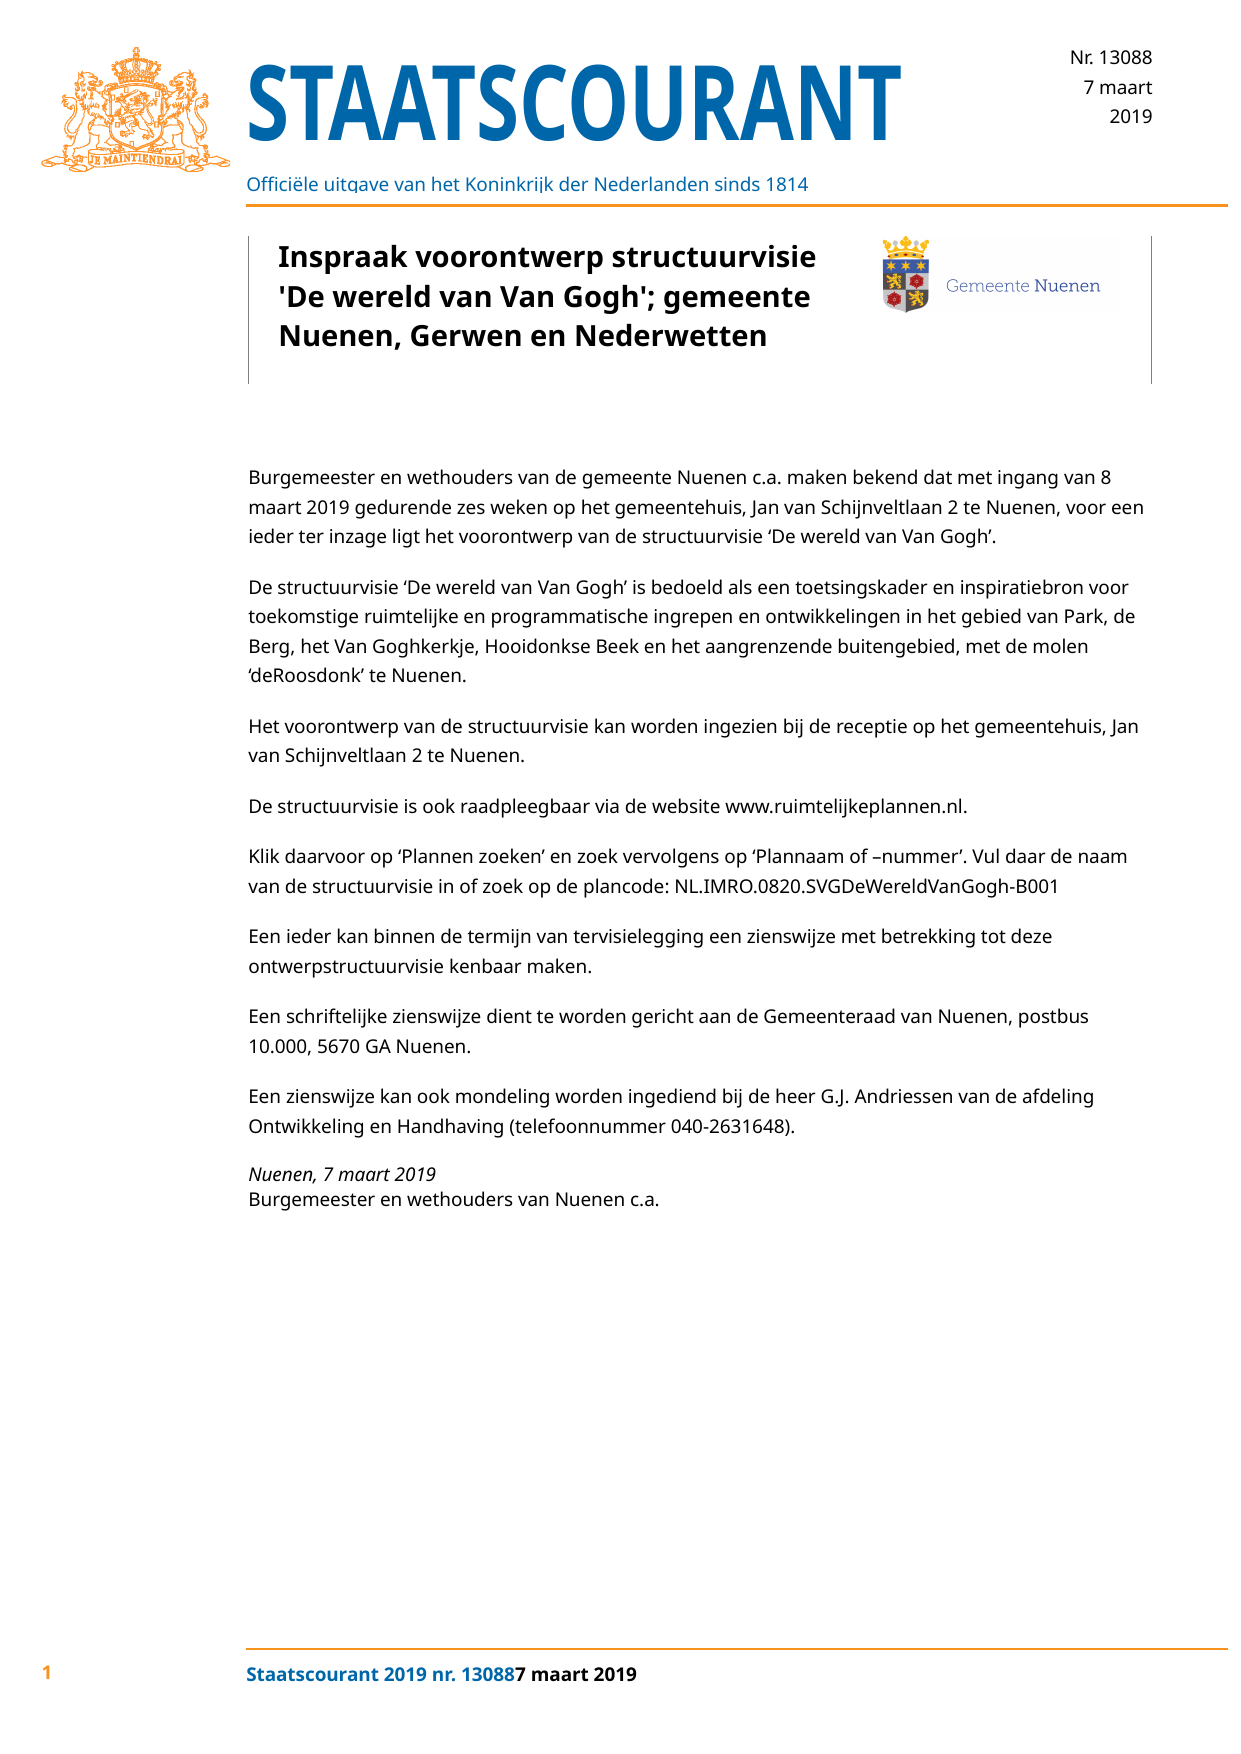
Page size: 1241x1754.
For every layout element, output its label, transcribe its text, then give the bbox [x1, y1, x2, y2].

text De structuurvisie ‘De wereld van Van Gogh’ is bedoeld als een toetsingskader en inspiratiebron voor toekomstige ruimtelijke en programmatische ingrepen en ontwikkelingen in het gebied van Park, de Berg, het Van Goghkerkje, Hooidonkse Beek en het aangrenzende buitengebied, met de molen ‘deRoosdonk’ te Nuenen. [248, 574, 1152, 688]
table_header [850, 236, 882, 312]
table_header [1119, 236, 1151, 312]
text Burgemeester en wethouders van Nuenen c.a. [248, 1187, 1152, 1212]
table_header Inspraak voorontwerp structuurvisie 'De wereld van Van Gogh'; gemeente Nuenen, Gerwen en Nederwetten [249, 236, 850, 384]
text Een ieder kan binnen de termijn van tervisielegging een zienswijze met betrekking tot deze ontwerpstructuurvisie kenbaar maken. [248, 923, 1152, 979]
text Een zienswijze kan ook mondeling worden ingediend bij de heer G.J. Andriessen van de afdeling Ontwikkeling en Handhaving (telefoonnummer 040-2631648). [248, 1083, 1152, 1139]
table_header [850, 313, 1151, 384]
text Burgemeester en wethouders van de gemeente Nuenen c.a. maken bekend dat met ingang van 8 maart 2019 gedurende zes weken op het gemeentehuis, Jan van Schijnveltlaan 2 te Nuenen, voor een ieder ter inzage ligt het voorontwerp van de structuurvisie ‘De wereld van Van Gogh’. [248, 464, 1152, 549]
text Klik daarvoor op ‘Plannen zoeken’ en zoek vervolgens op ‘Plannaam of –nummer’. Vul daar de naam van de structuurvisie in of zoek op de plancode: NL.IMRO.0820.SVGDeWereldVanGogh-B001 [248, 843, 1152, 899]
picture [882, 236, 1119, 313]
text Nuenen, 7 maart 2019 [248, 1161, 1152, 1187]
text Het voorontwerp van de structuurvisie kan worden ingezien bij de receptie op het gemeentehuis, Jan van Schijnveltlaan 2 te Nuenen. [248, 713, 1152, 768]
text Een schriftelijke zienswijze dient te worden gericht aan de Gemeenteraad van Nuenen, postbus 10.000, 5670 GA Nuenen. [248, 1003, 1152, 1059]
text De structuurvisie is ook raadpleegbaar via de website www.ruimtelijkeplannen.nl. [248, 793, 1152, 819]
picture [41, 47, 231, 172]
